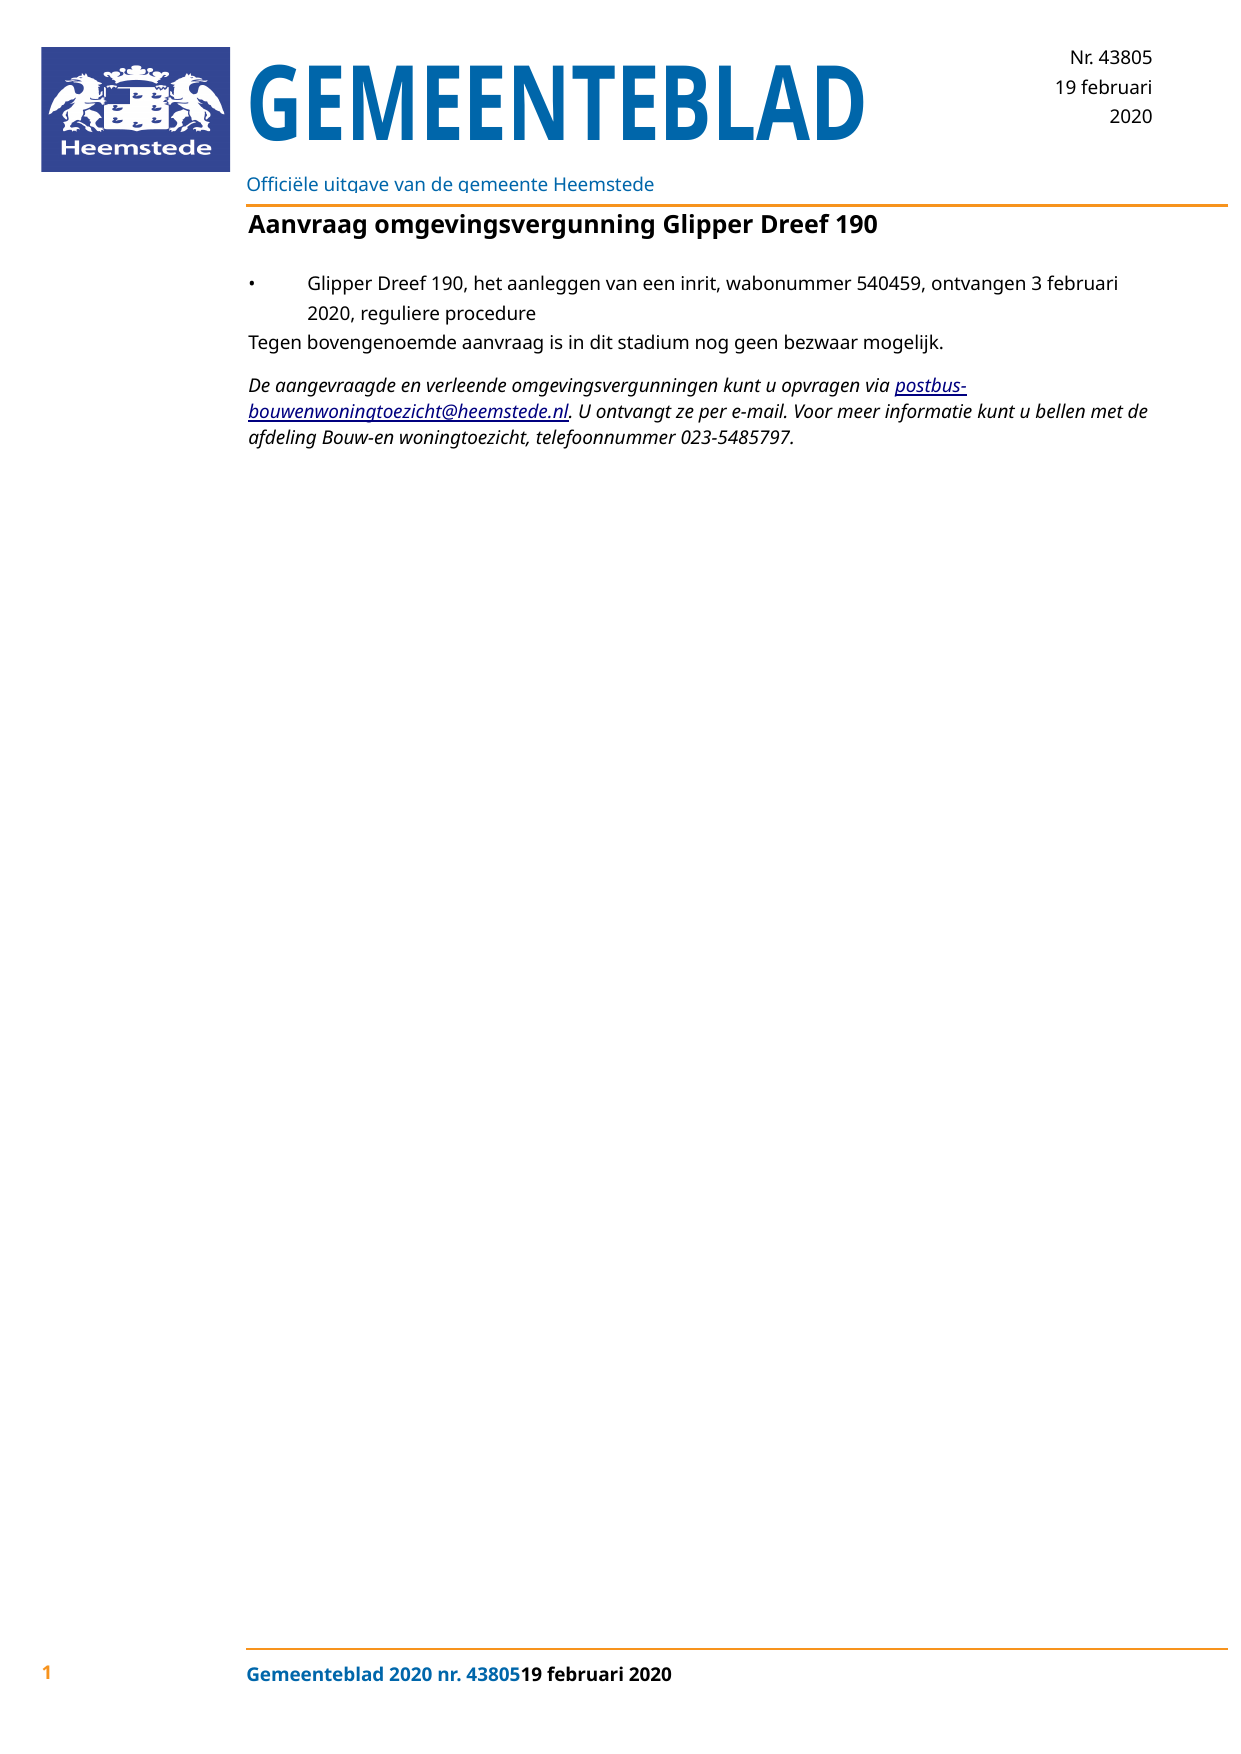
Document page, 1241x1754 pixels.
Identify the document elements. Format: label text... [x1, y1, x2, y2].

text De aangevraagde en verleende omgevingsvergunningen kunt u opvragen via postbus-bouwenwoningtoezicht@heemstede.nl. U ontvangt ze per e-mail. Voor meer informatie kunt u bellen met de afdeling Bouw-en woningtoezicht, telefoonnummer 023-5485797. [248, 373, 1152, 450]
picture [41, 47, 231, 172]
text Aanvraag omgevingsvergunning Glipper Dreef 190 [248, 207, 1152, 241]
text Tegen bovengenoemde aanvraag is in dit stadium nog geen bezwaar mogelijk. [248, 329, 1152, 355]
list Glipper Dreef 190, het aanleggen van een inrit, wabonummer 540459, ontvangen 3 februari 2020, reguliere procedure [248, 270, 1152, 326]
